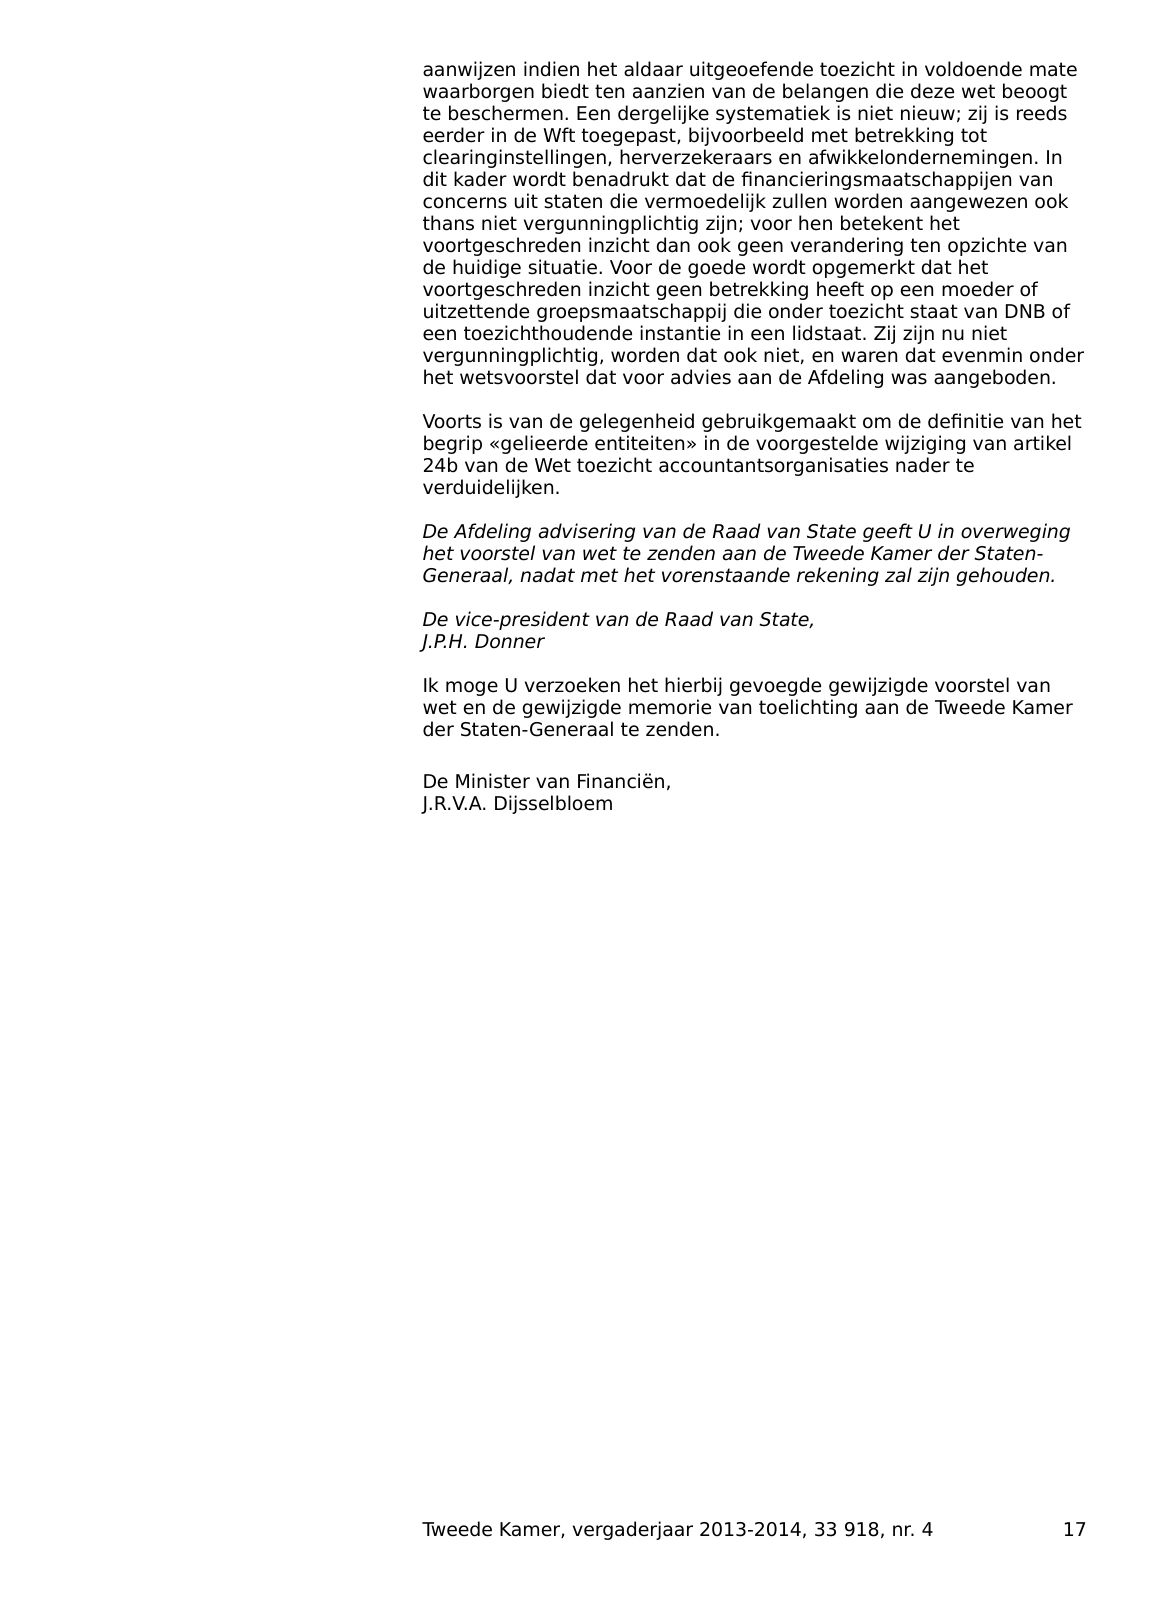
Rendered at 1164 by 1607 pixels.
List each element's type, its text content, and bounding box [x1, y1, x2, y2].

text De Afdeling advisering van de Raad van State geeft U in overweging het voorstel van wet te zenden aan de Tweede Kamer der Staten-Generaal, nadat met het vorenstaande rekening zal zijn gehouden. [422, 521, 1087, 587]
text Voorts is van de gelegenheid gebruikgemaakt om de definitie van het begrip «gelieerde entiteiten» in de voorgestelde wijziging van artikel 24b van de Wet toezicht accountantsorganisaties nader te verduidelijken. [422, 411, 1087, 499]
text Ik moge U verzoeken het hierbij gevoegde gewijzigde voorstel van wet en de gewijzigde memorie van toelichting aan de Tweede Kamer der Staten-Generaal te zenden. [422, 675, 1087, 741]
text De vice-president van de Raad van State, [422, 609, 1087, 631]
text aanwijzen indien het aldaar uitgeoefende toezicht in voldoende mate waarborgen biedt ten aanzien van de belangen die deze wet beoogt te beschermen. Een dergelijke systematiek is niet nieuw; zij is reeds eerder in de Wft toegepast, bijvoorbeeld met betrekking tot clearinginstellingen, herverzekeraars en afwikkelondernemingen. In dit kader wordt benadrukt dat de financieringsmaatschappijen van concerns uit staten die vermoedelijk zullen worden aangewezen ook thans niet vergunningplichtig zijn; voor hen betekent het voortgeschreden inzicht dan ook geen verandering ten opzichte van de huidige situatie. Voor de goede wordt opgemerkt dat het voortgeschreden inzicht geen betrekking heeft op een moeder of uitzettende groepsmaatschappij die onder toezicht staat van DNB of een toezichthoudende instantie in een lidstaat. Zij zijn nu niet vergunningplichtig, worden dat ook niet, en waren dat evenmin onder het wetsvoorstel dat voor advies aan de Afdeling was aangeboden. [422, 59, 1087, 389]
text J.P.H. Donner [422, 631, 1087, 653]
text De Minister van Financiën, J.R.V.A. Dijsselbloem [422, 771, 1087, 815]
